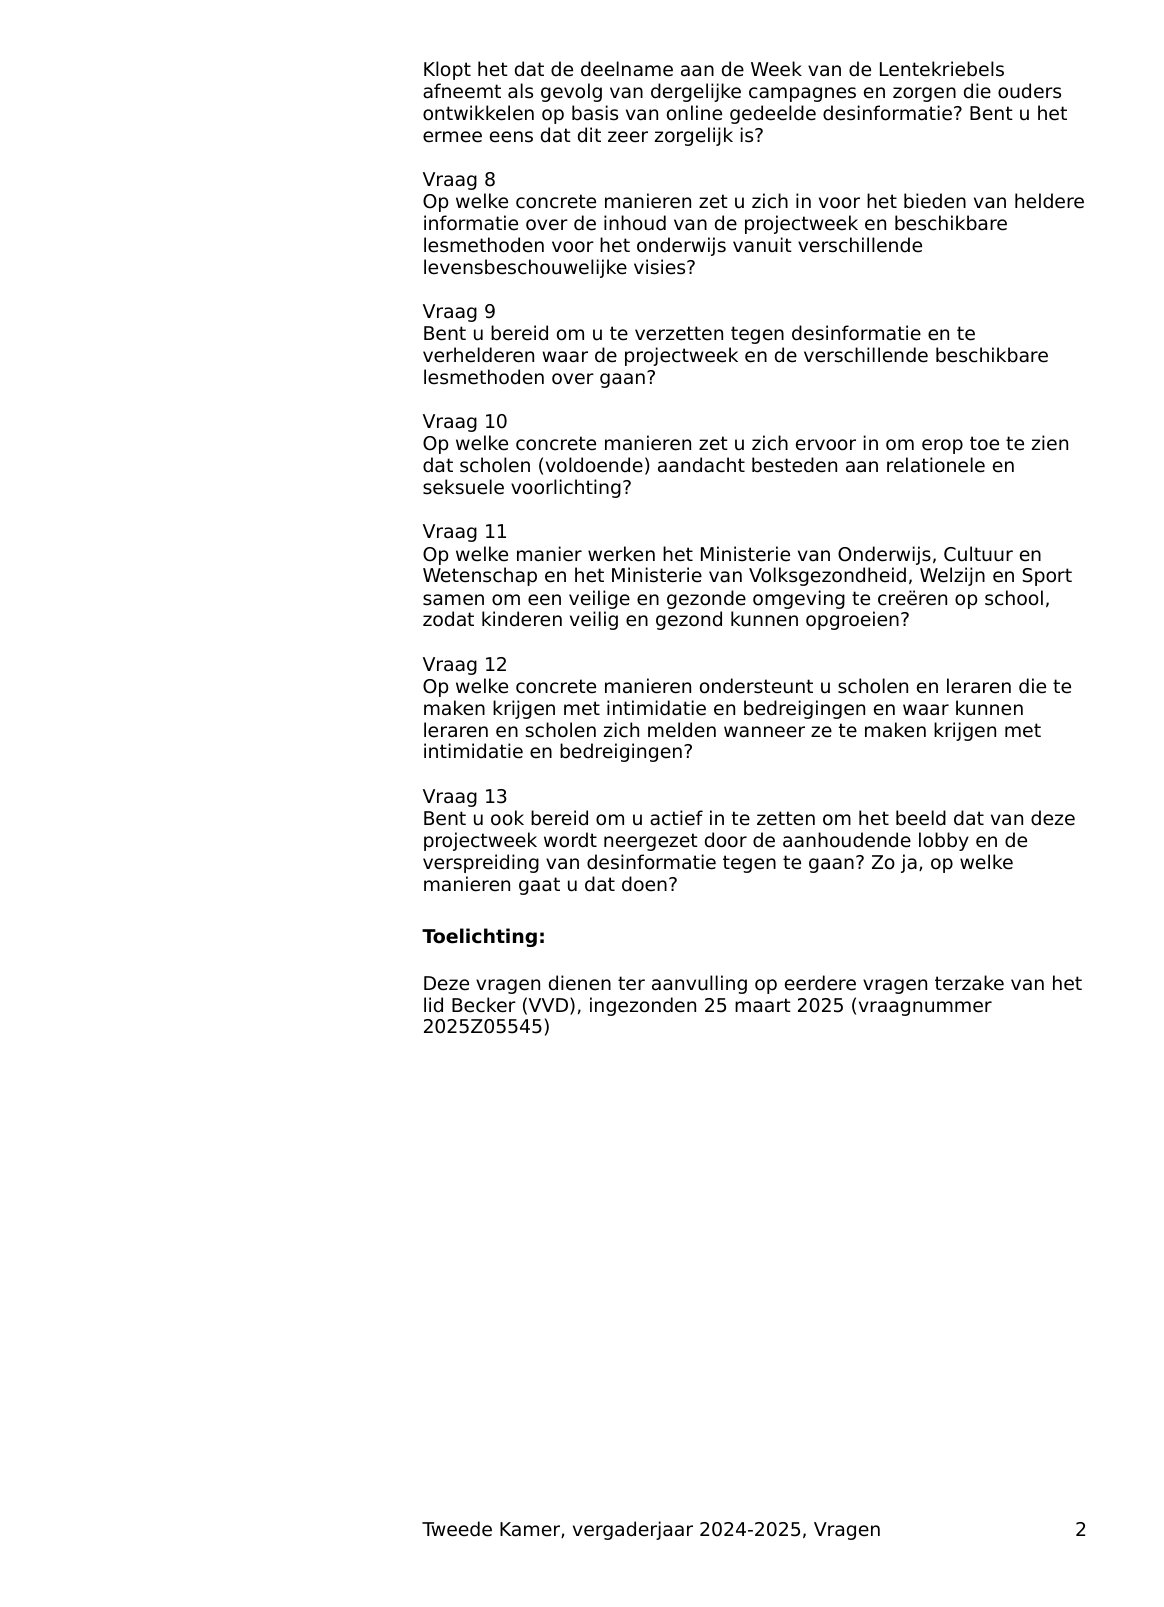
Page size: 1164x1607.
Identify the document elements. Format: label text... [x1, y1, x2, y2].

text Vraag 11 [422, 521, 1087, 543]
text Klopt het dat de deelname aan de Week van de Lentekriebels afneemt als gevolg van dergelijke campagnes en zorgen die ouders ontwikkelen op basis van online gedeelde desinformatie? Bent u het ermee eens dat dit zeer zorgelijk is? [422, 59, 1087, 147]
text Vraag 12 [422, 653, 1087, 676]
text Op welke concrete manieren zet u zich in voor het bieden van heldere informatie over de inhoud van de projectweek en beschikbare lesmethoden voor het onderwijs vanuit verschillende levensbeschouwelijke visies? [422, 191, 1087, 279]
text Vraag 13 [422, 786, 1087, 808]
text Op welke concrete manieren zet u zich ervoor in om erop toe te zien dat scholen (voldoende) aandacht besteden aan relationele en seksuele voorlichting? [422, 433, 1087, 499]
text Vraag 10 [422, 411, 1087, 433]
text Deze vragen dienen ter aanvulling op eerdere vragen terzake van het lid Becker (VVD), ingezonden 25 maart 2025 (vraagnummer 2025Z05545) [422, 972, 1087, 1038]
text Bent u bereid om u te verzetten tegen desinformatie en te verhelderen waar de projectweek en de verschillende beschikbare lesmethoden over gaan? [422, 323, 1087, 389]
text Bent u ook bereid om u actief in te zetten om het beeld dat van deze projectweek wordt neergezet door de aanhoudende lobby en de verspreiding van desinformatie tegen te gaan? Zo ja, op welke manieren gaat u dat doen? [422, 808, 1087, 896]
text Vraag 9 [422, 301, 1087, 323]
text Vraag 8 [422, 169, 1087, 191]
text Op welke manier werken het Ministerie van Onderwijs, Cultuur en Wetenschap en het Ministerie van Volksgezondheid, Welzijn en Sport samen om een veilige en gezonde omgeving te creëren op school, zodat kinderen veilig en gezond kunnen opgroeien? [422, 543, 1087, 631]
subtitle Toelichting: [422, 926, 1087, 947]
text Op welke concrete manieren ondersteunt u scholen en leraren die te maken krijgen met intimidatie en bedreigingen en waar kunnen leraren en scholen zich melden wanneer ze te maken krijgen met intimidatie en bedreigingen? [422, 676, 1087, 763]
